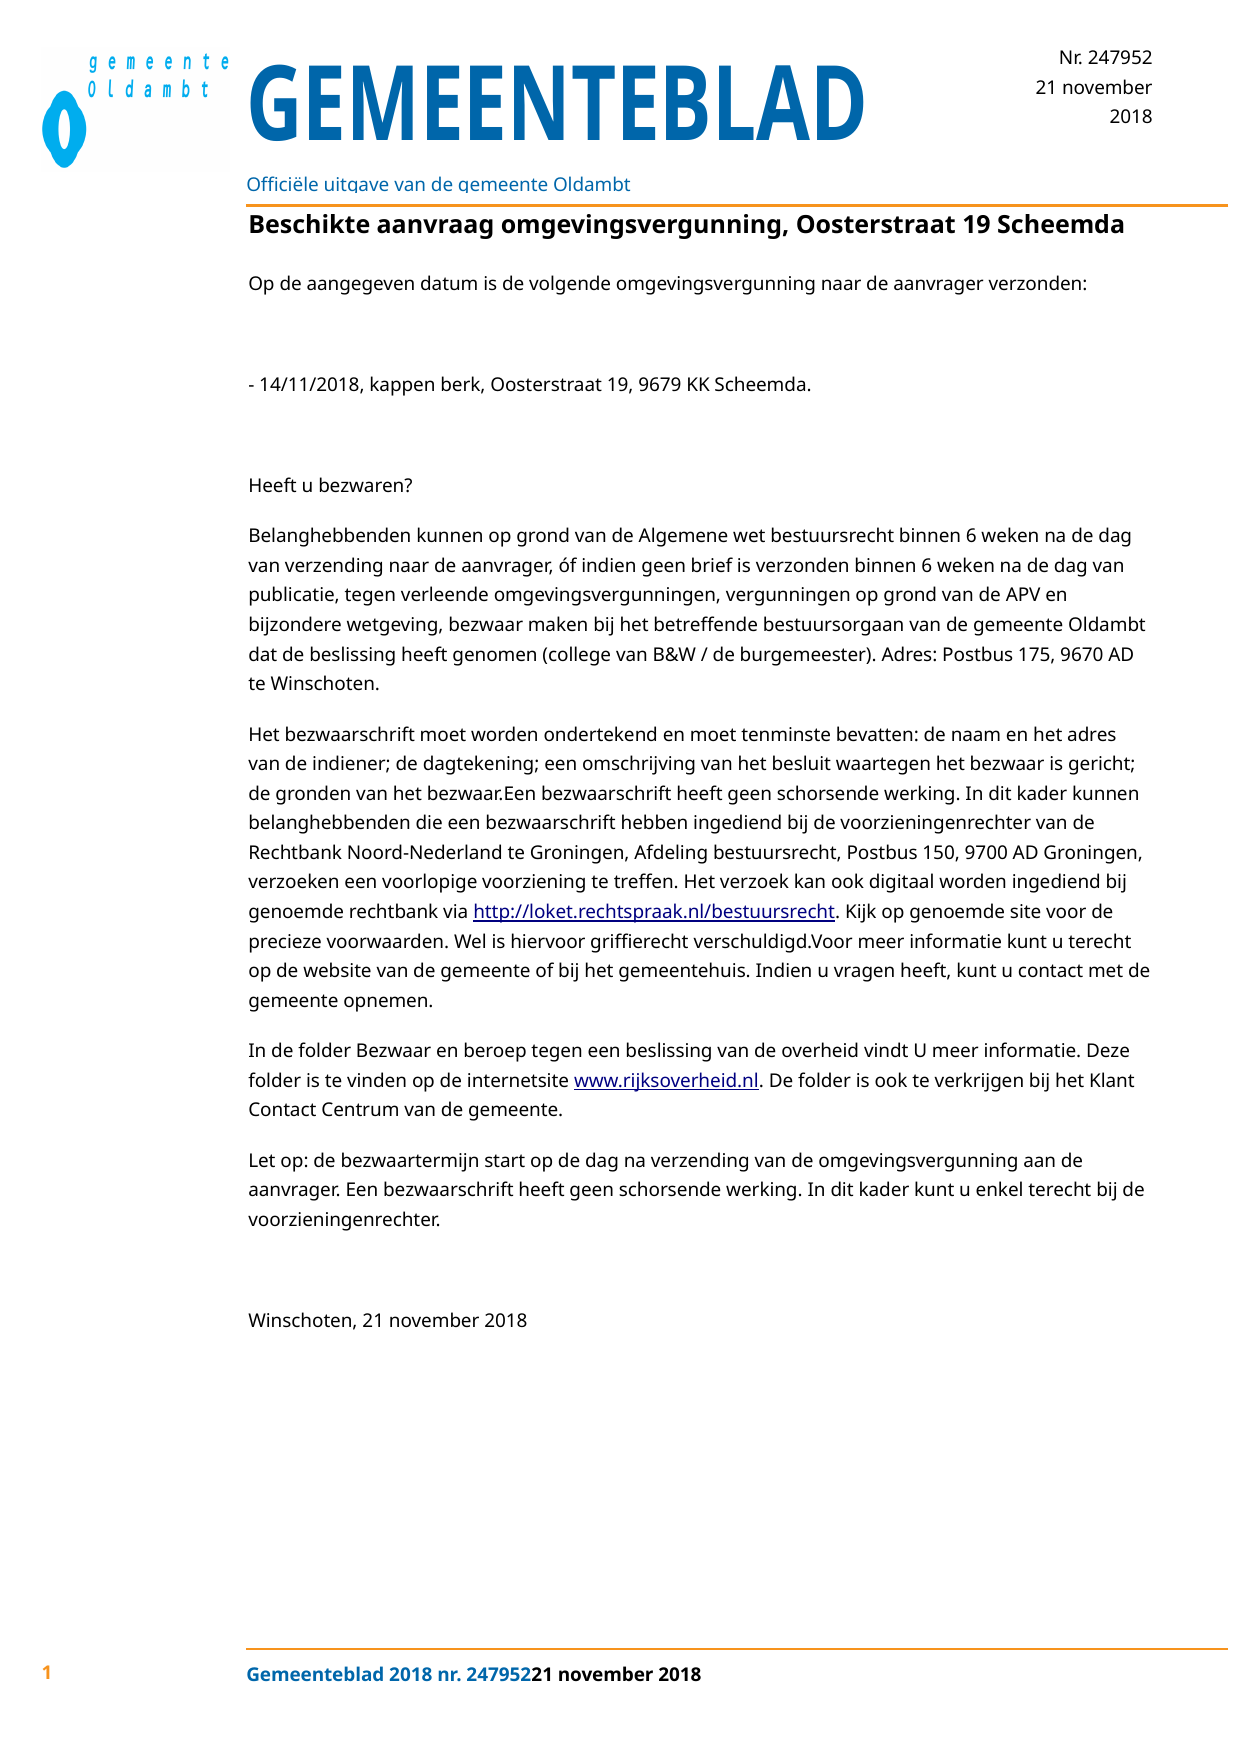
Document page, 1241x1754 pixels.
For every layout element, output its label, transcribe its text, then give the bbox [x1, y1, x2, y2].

text Het bezwaarschrift moet worden ondertekend en moet tenminste bevatten: de naam en het adres van de indiener; de dagtekening; een omschrijving van het besluit waartegen het bezwaar is gericht; de gronden van het bezwaar.Een bezwaarschrift heeft geen schorsende werking. In dit kader kunnen belanghebbenden die een bezwaarschrift hebben ingediend bij de voorzieningenrechter van de Rechtbank Noord-Nederland te Groningen, Afdeling bestuursrecht, Postbus 150, 9700 AD Groningen, verzoeken een voorlopige voorziening te treffen. Het verzoek kan ook digitaal worden ingediend bij genoemde rechtbank via http://loket.rechtspraak.nl/bestuursrecht. Kijk op genoemde site voor de precieze voorwaarden. Wel is hiervoor griffierecht verschuldigd.Voor meer informatie kunt u terecht op de website van de gemeente of bij het gemeentehuis. Indien u vragen heeft, kunt u contact met de gemeente opnemen. [248, 721, 1152, 1013]
text Op de aangegeven datum is de volgende omgevingsvergunning naar de aanvrager verzonden: [248, 270, 1152, 296]
text - 14/11/2018, kappen berk, Oosterstraat 19, 9679 KK Scheemda. [248, 371, 1152, 397]
text Beschikte aanvraag omgevingsvergunning, Oosterstraat 19 Scheemda [248, 207, 1152, 241]
text Winschoten, 21 november 2018 [248, 1307, 1152, 1333]
text In de folder Bezwaar en beroep tegen een beslissing van de overheid vindt U meer informatie. Deze folder is te vinden op de internetsite www.rijksoverheid.nl. De folder is ook te verkrijgen bij het Klant Contact Centrum van de gemeente. [248, 1037, 1152, 1122]
text Let op: de bezwaartermijn start op de dag na verzending van de omgevingsvergunning aan de aanvrager. Een bezwaarschrift heeft geen schorsende werking. In dit kader kunt u enkel terecht bij de voorzieningenrechter. [248, 1147, 1152, 1232]
text Heeft u bezwaren? [248, 472, 1152, 498]
picture [41, 47, 231, 172]
text Belanghebbenden kunnen op grond van de Algemene wet bestuursrecht binnen 6 weken na de dag van verzending naar de aanvrager, óf indien geen brief is verzonden binnen 6 weken na de dag van publicatie, tegen verleende omgevingsvergunningen, vergunningen op grond van de APV en bijzondere wetgeving, bezwaar maken bij het betreffende bestuursorgaan van de gemeente Oldambt dat de beslissing heeft genomen (college van B&W / de burgemeester). Adres: Postbus 175, 9670 AD te Winschoten. [248, 522, 1152, 696]
